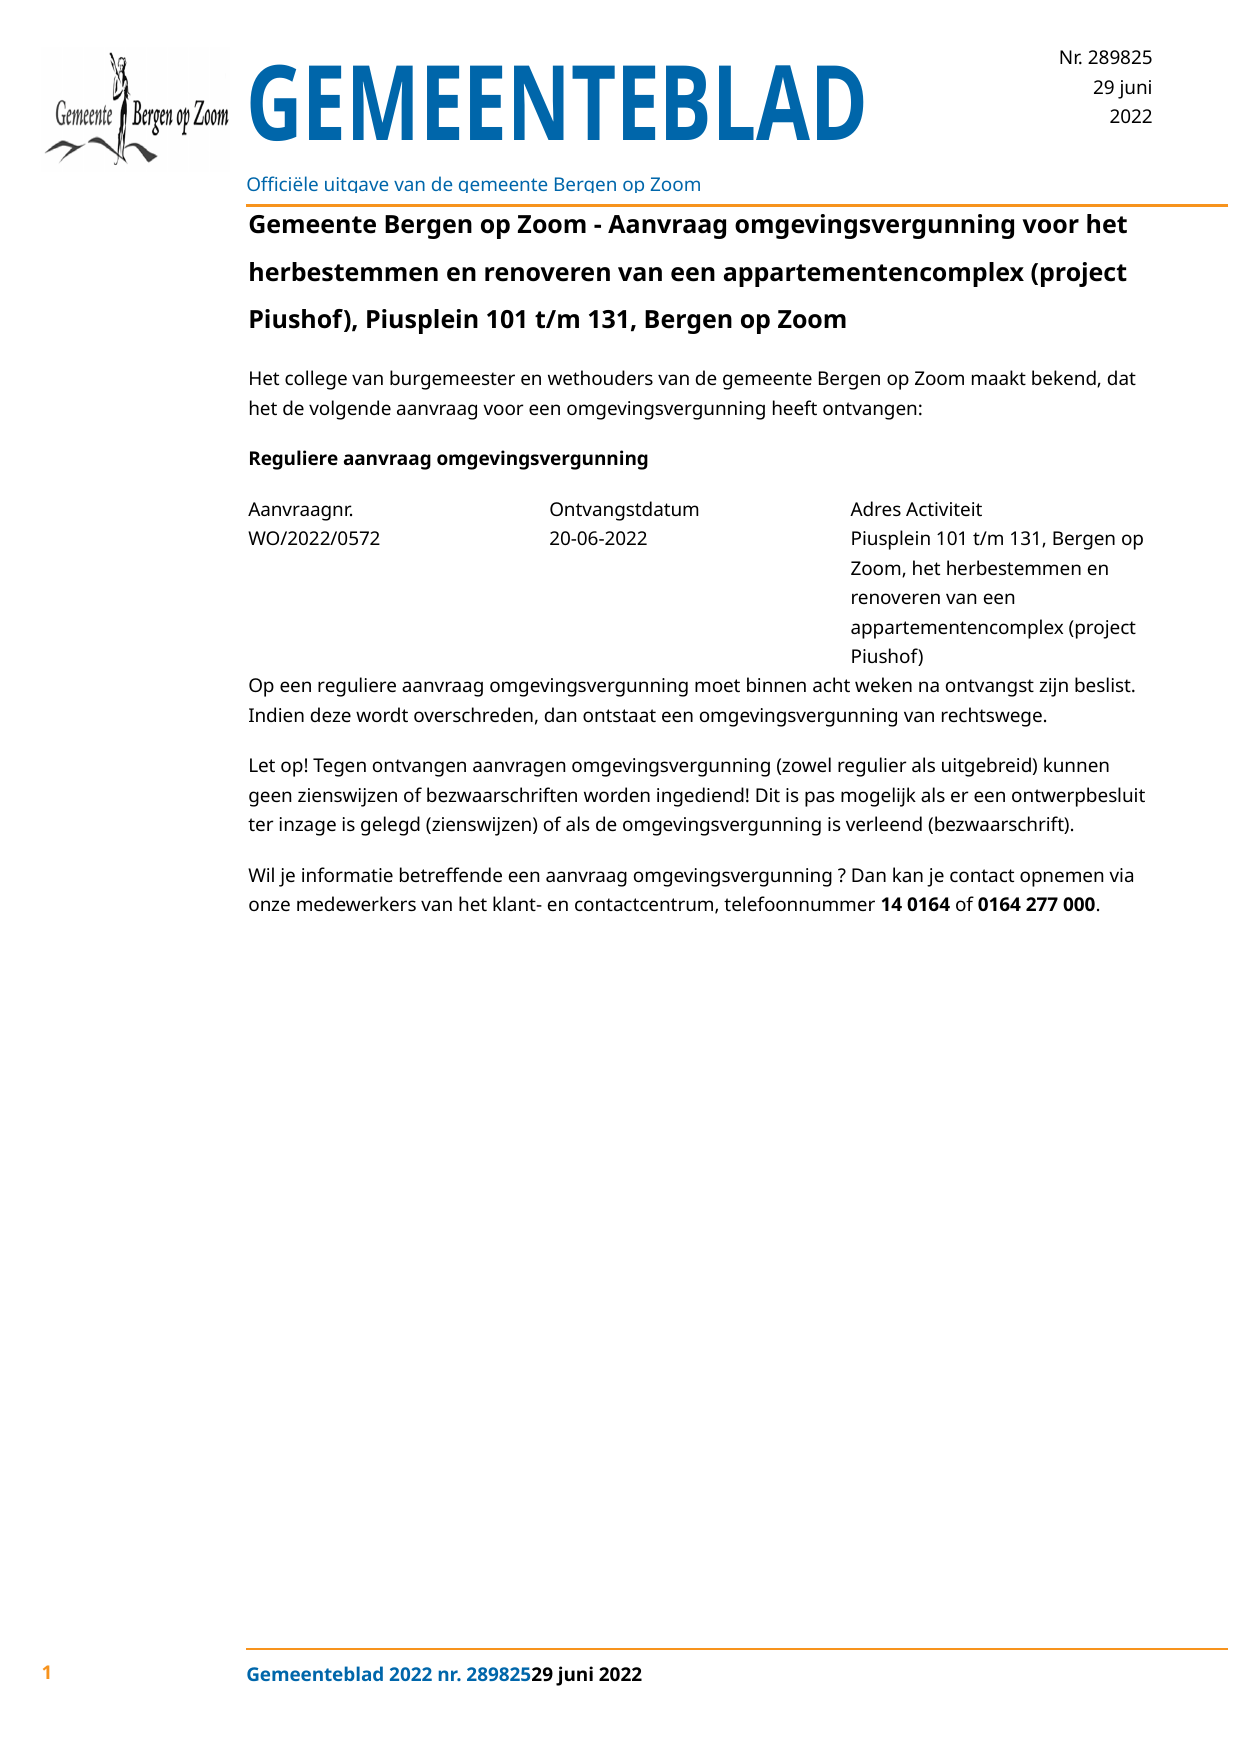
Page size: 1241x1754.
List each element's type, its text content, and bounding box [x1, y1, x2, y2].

text Het college van burgemeester en wethouders van de gemeente Bergen op Zoom maakt bekend, dat het de volgende aanvraag voor een omgevingsvergunning heeft ontvangen: [248, 366, 1152, 421]
table_header Adres Activiteit [850, 496, 1152, 522]
table_header Ontvangstdatum [549, 496, 850, 522]
table_header 20-06-2022 [549, 525, 850, 669]
text Wil je informatie betreffende een aanvraag omgevingsvergunning ? Dan kan je contact opnemen via onze medewerkers van het klant- en contactcentrum, telefoonnummer 14 0164 of 0164 277 000. [248, 862, 1152, 917]
text Gemeente Bergen op Zoom - Aanvraag omgevingsvergunning voor het herbestemmen en renoveren van een appartementencomplex (project Piushof), Piusplein 101 t/m 131, Bergen op Zoom [248, 207, 1152, 336]
text Reguliere aanvraag omgevingsvergunning [248, 446, 1152, 471]
table_header Aanvraagnr. [248, 496, 549, 522]
table_header WO/2022/0572 [248, 525, 549, 669]
table_header Piusplein 101 t/m 131, Bergen op Zoom, het herbestemmen en renoveren van een appartementencomplex (project Piushof) [850, 525, 1152, 669]
text Let op! Tegen ontvangen aanvragen omgevingsvergunning (zowel regulier als uitgebreid) kunnen geen zienswijzen of bezwaarschriften worden ingediend! Dit is pas mogelijk als er een ontwerpbesluit ter inzage is gelegd (zienswijzen) of als de omgevingsvergunning is verleend (bezwaarschrift). [248, 752, 1152, 837]
picture [41, 47, 231, 172]
text Op een reguliere aanvraag omgevingsvergunning moet binnen acht weken na ontvangst zijn beslist. Indien deze wordt overschreden, dan ontstaat een omgevingsvergunning van rechtswege. [248, 672, 1152, 728]
